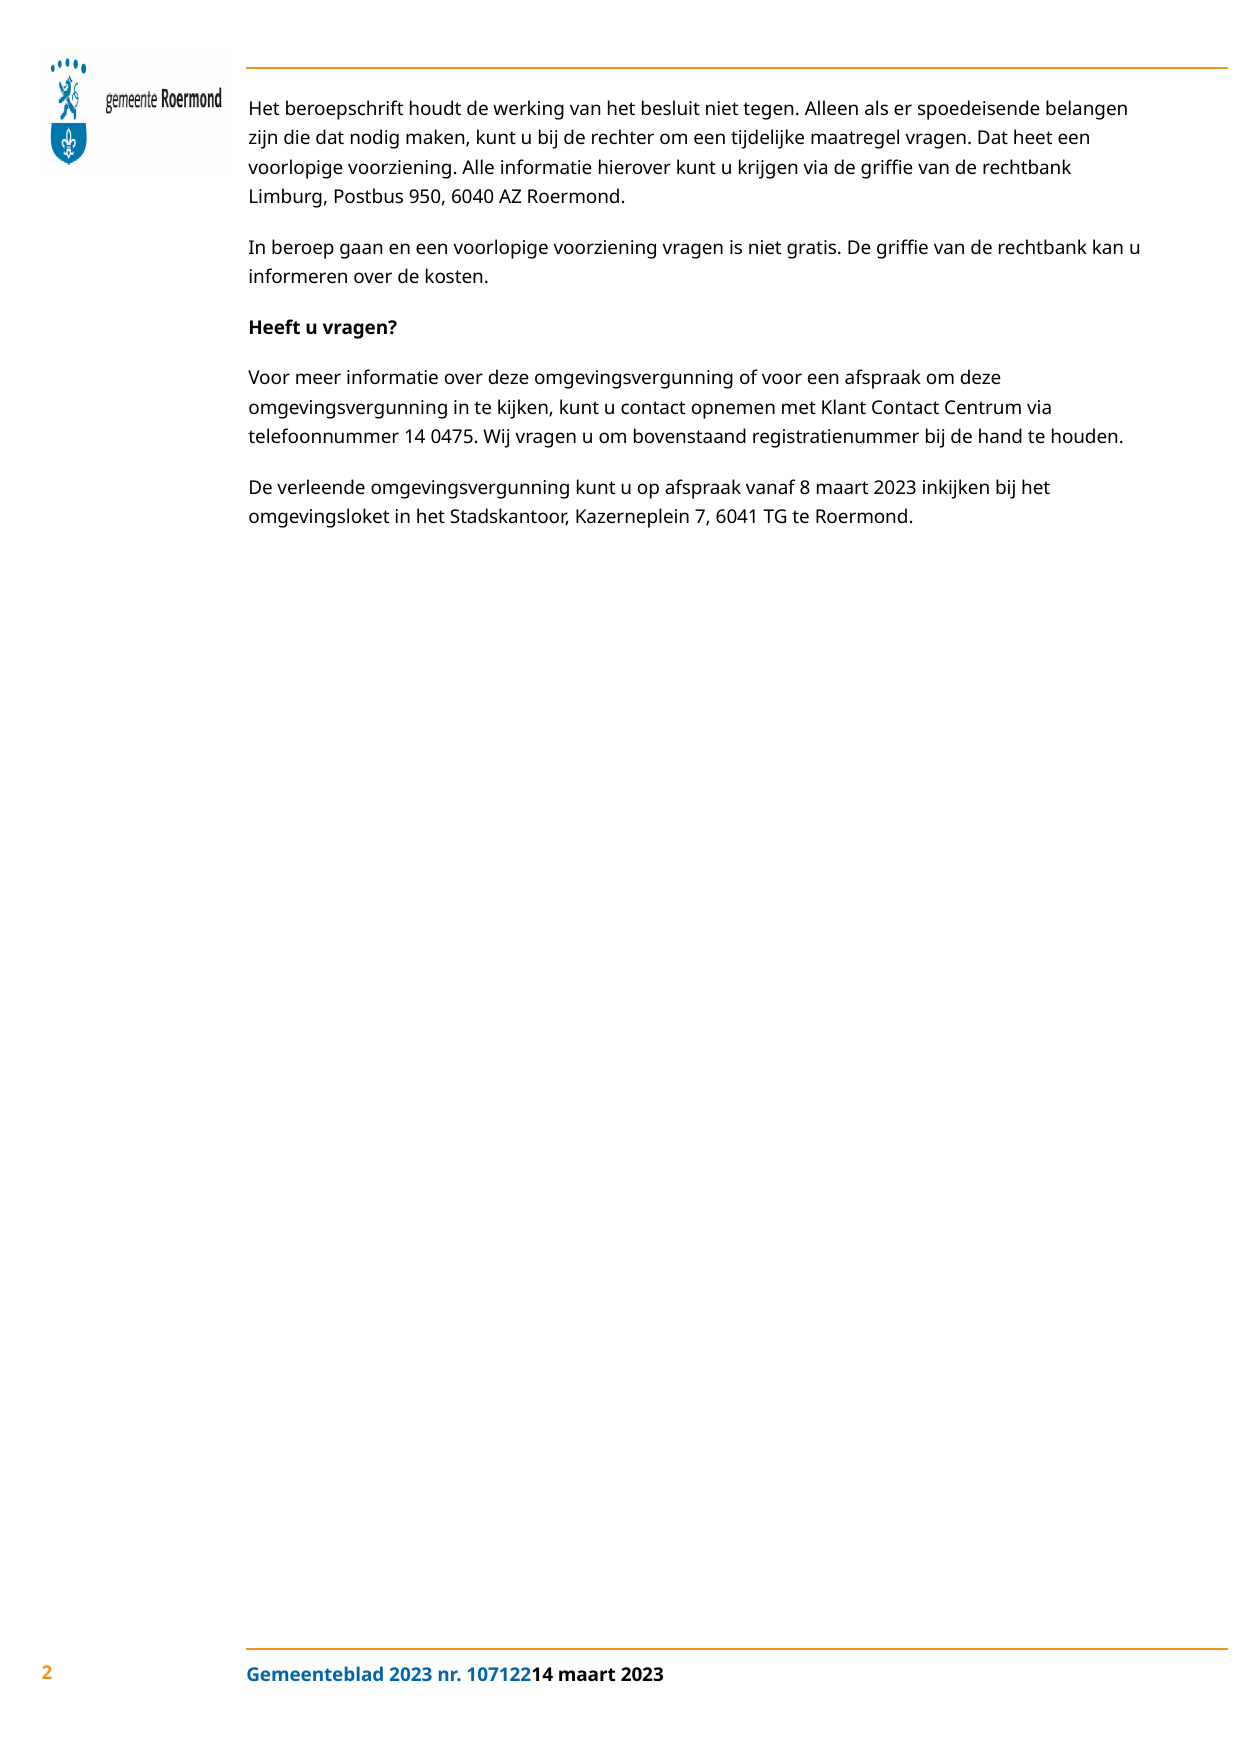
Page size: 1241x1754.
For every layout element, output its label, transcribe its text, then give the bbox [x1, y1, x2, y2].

text De verleende omgevingsvergunning kunt u op afspraak vanaf 8 maart 2023 inkijken bij het omgevingsloket in het Stadskantoor, Kazerneplein 7, 6041 TG te Roermond. [248, 474, 1152, 529]
text Het beroepschrift houdt de werking van het besluit niet tegen. Alleen als er spoedeisende belangen zijn die dat nodig maken, kunt u bij de rechter om een tijdelijke maatregel vragen. Dat heet een voorlopige voorziening. Alle informatie hierover kunt u krijgen via de griffie van de rechtbank Limburg, Postbus 950, 6040 AZ Roermond. [248, 95, 1152, 209]
text Heeft u vragen? [248, 314, 1152, 340]
text In beroep gaan en een voorlopige voorziening vragen is niet gratis. De griffie van de rechtbank kan u informeren over de kosten. [248, 234, 1152, 289]
picture [41, 47, 231, 172]
text Voor meer informatie over deze omgevingsvergunning of voor een afspraak om deze omgevingsvergunning in te kijken, kunt u contact opnemen met Klant Contact Centrum via telefoonnummer 14 0475. Wij vragen u om bovenstaand registratienummer bij de hand te houden. [248, 364, 1152, 449]
